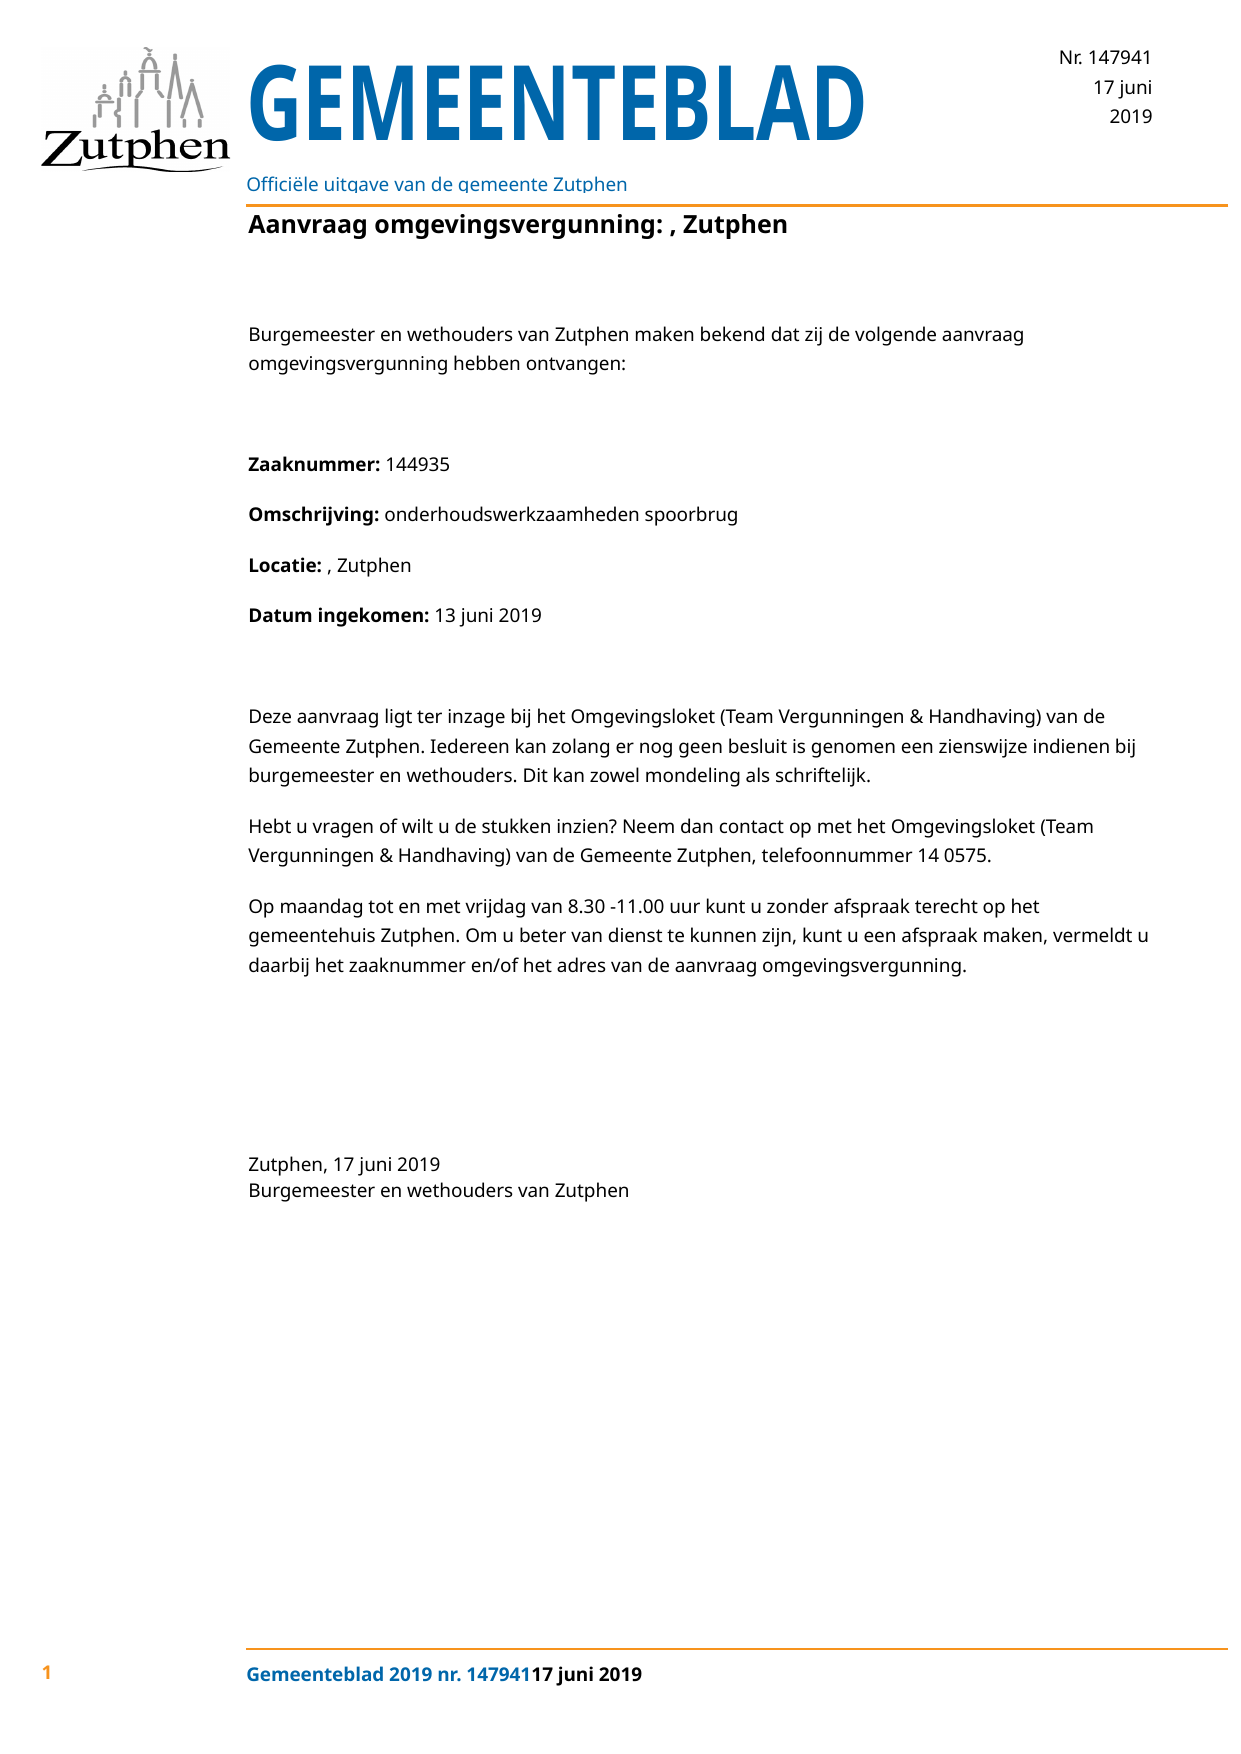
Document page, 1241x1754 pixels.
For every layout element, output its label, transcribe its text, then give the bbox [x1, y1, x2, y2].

text Locatie: , Zutphen [248, 552, 1152, 578]
text Omschrijving: onderhoudswerkzaamheden spoorbrug [248, 502, 1152, 527]
text Aanvraag omgevingsvergunning: , Zutphen [248, 207, 1152, 241]
text Burgemeester en wethouders van Zutphen maken bekend dat zij de volgende aanvraag omgevingsvergunning hebben ontvangen: [248, 321, 1152, 376]
text Hebt u vragen of wilt u de stukken inzien? Neem dan contact op met het Omgevingsloket (Team Vergunningen & Handhaving) van de Gemeente Zutphen, telefoonnummer 14 0575. [248, 813, 1152, 868]
text Burgemeester en wethouders van Zutphen [248, 1177, 1152, 1202]
text Op maandag tot en met vrijdag van 8.30 -11.00 uur kunt u zonder afspraak terecht op het gemeentehuis Zutphen. Om u beter van dienst te kunnen zijn, kunt u een afspraak maken, vermeldt u daarbij het zaaknummer en/of het adres van de aanvraag omgevingsvergunning. [248, 893, 1152, 978]
text Datum ingekomen: 13 juni 2019 [248, 602, 1152, 628]
text Deze aanvraag ligt ter inzage bij het Omgevingsloket (Team Vergunningen & Handhaving) van de Gemeente Zutphen. Iedereen kan zolang er nog geen besluit is genomen een zienswijze indienen bij burgemeester en wethouders. Dit kan zowel mondeling als schriftelijk. [248, 703, 1152, 788]
picture [41, 47, 231, 172]
text Zaaknummer: 144935 [248, 451, 1152, 477]
text Zutphen, 17 juni 2019 [248, 1151, 1152, 1177]
